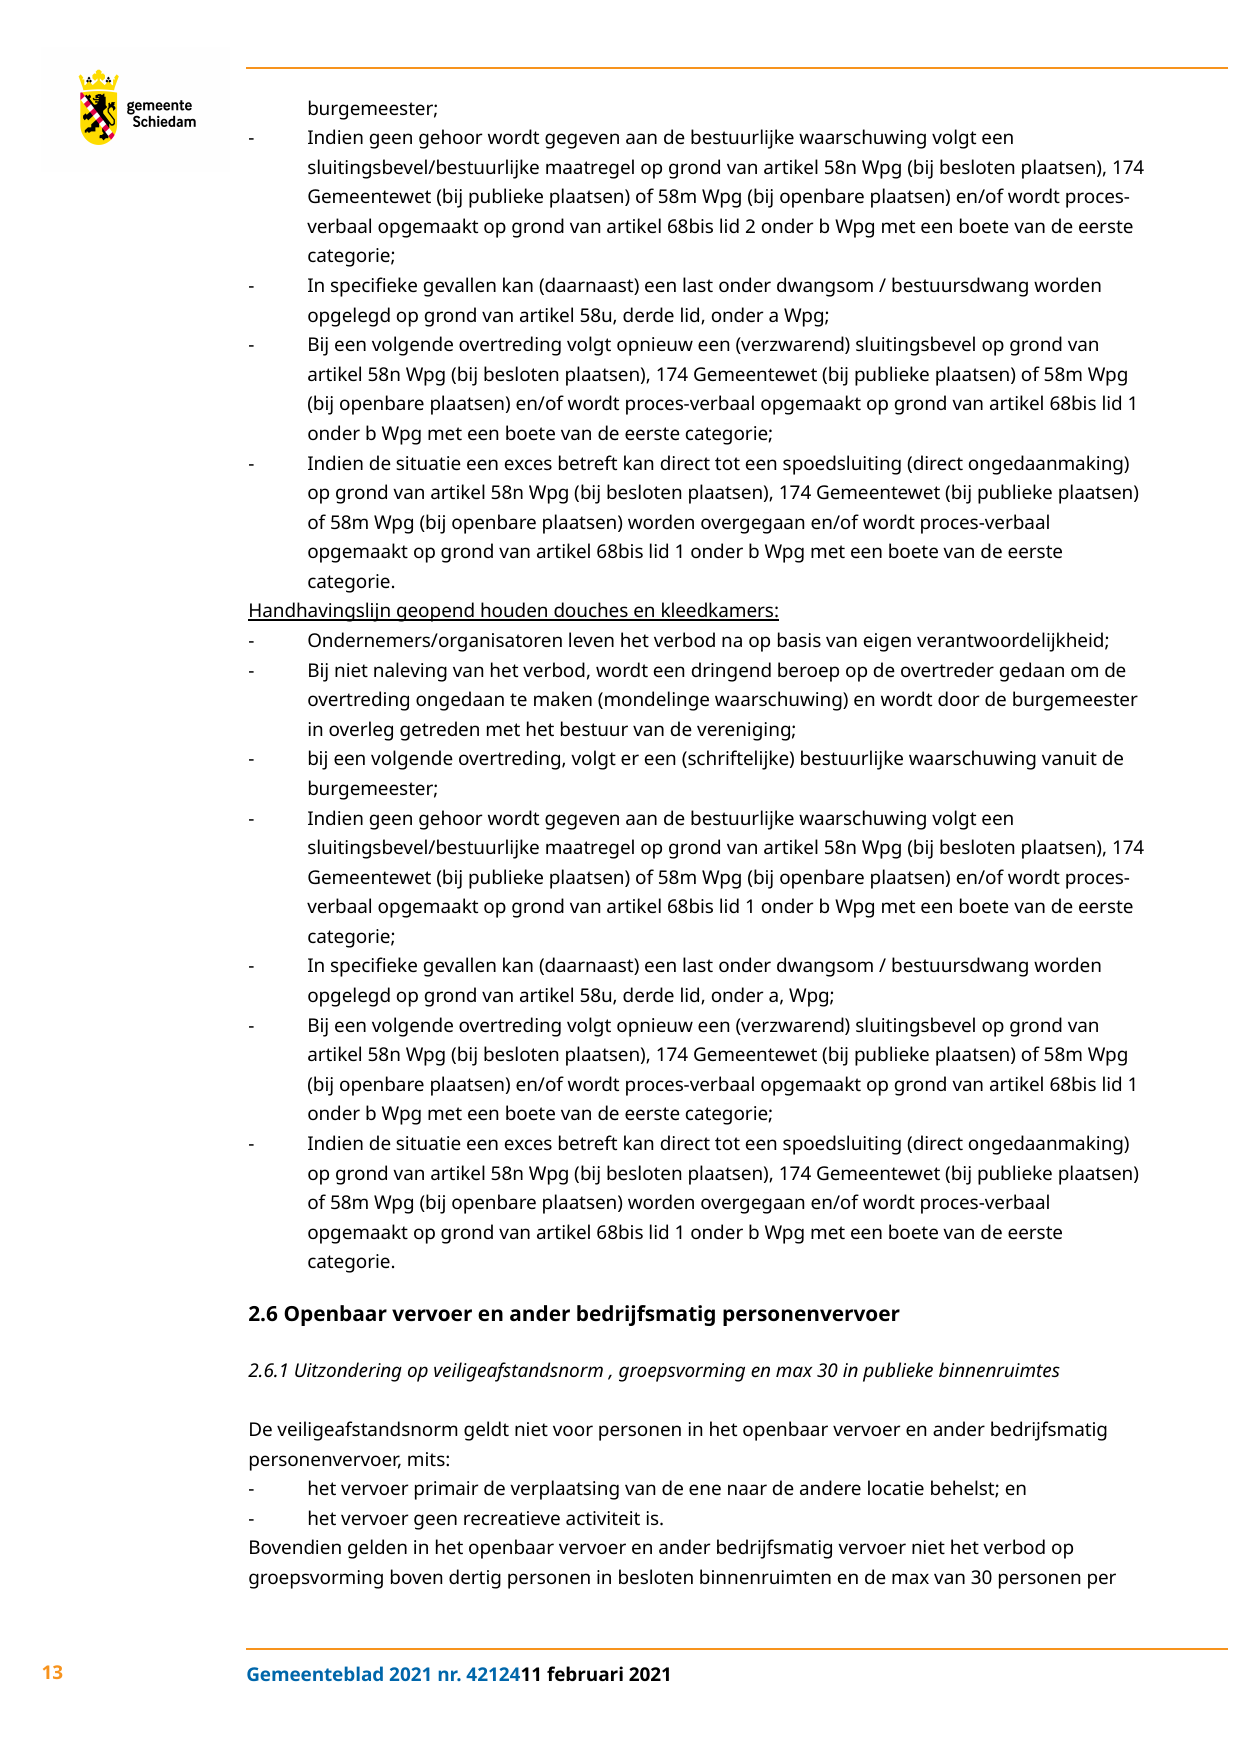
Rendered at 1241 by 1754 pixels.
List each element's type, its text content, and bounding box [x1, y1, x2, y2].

list Indien de situatie een exces betreft kan direct tot een spoedsluiting (direct ongedaanmaking) op grond van artikel 58n Wpg (bij besloten plaatsen), 174 Gemeentewet (bij publieke plaatsen) of 58m Wpg (bij openbare plaatsen) worden overgegaan en/of wordt proces-verbaal opgemaakt op grond van artikel 68bis lid 1 onder b Wpg met een boete van de eerste categorie. [248, 1130, 1152, 1274]
list In specifieke gevallen kan (daarnaast) een last onder dwangsom / bestuursdwang worden opgelegd op grond van artikel 58u, derde lid, onder a, Wpg; [248, 953, 1152, 1008]
list Ondernemers/organisatoren leven het verbod na op basis van eigen verantwoordelijkheid; [248, 627, 1152, 653]
text Handhavingslijn geopend houden douches en kleedkamers: [248, 598, 1152, 623]
list Indien de situatie een exces betreft kan direct tot een spoedsluiting (direct ongedaanmaking) op grond van artikel 58n Wpg (bij besloten plaatsen), 174 Gemeentewet (bij publieke plaatsen) of 58m Wpg (bij openbare plaatsen) worden overgegaan en/of wordt proces-verbaal opgemaakt op grond van artikel 68bis lid 1 onder b Wpg met een boete van de eerste categorie. [248, 450, 1152, 594]
list bij een volgende overtreding, volgt er een (schriftelijke) bestuurlijke waarschuwing vanuit de burgemeester; [248, 746, 1152, 801]
list het vervoer primair de verplaatsing van de ene naar de andere locatie behelst; en [248, 1475, 1152, 1501]
list burgemeester; [248, 95, 1152, 121]
text 2.6.1 Uitzondering op veiligeafstandsnorm , groepsvorming en max 30 in publieke binnenruimtes [248, 1357, 1152, 1383]
list Indien geen gehoor wordt gegeven aan de bestuurlijke waarschuwing volgt een sluitingsbevel/bestuurlijke maatregel op grond van artikel 58n Wpg (bij besloten plaatsen), 174 Gemeentewet (bij publieke plaatsen) of 58m Wpg (bij openbare plaatsen) en/of wordt proces-verbaal opgemaakt op grond van artikel 68bis lid 2 onder b Wpg met een boete van de eerste categorie; [248, 124, 1152, 268]
list Indien geen gehoor wordt gegeven aan de bestuurlijke waarschuwing volgt een sluitingsbevel/bestuurlijke maatregel op grond van artikel 58n Wpg (bij besloten plaatsen), 174 Gemeentewet (bij publieke plaatsen) of 58m Wpg (bij openbare plaatsen) en/of wordt proces-verbaal opgemaakt op grond van artikel 68bis lid 1 onder b Wpg met een boete van de eerste categorie; [248, 805, 1152, 949]
list Bij niet naleving van het verbod, wordt een dringend beroep op de overtreder gedaan om de overtreding ongedaan te maken (mondelinge waarschuwing) en wordt door de burgemeester in overleg getreden met het bestuur van de vereniging; [248, 657, 1152, 742]
text De veiligeafstandsnorm geldt niet voor personen in het openbaar vervoer en ander bedrijfsmatig personenvervoer, mits: [248, 1416, 1152, 1471]
text 2.6 Openbaar vervoer en ander bedrijfsmatig personenvervoer [248, 1299, 1152, 1327]
list het vervoer geen recreatieve activiteit is. [248, 1505, 1152, 1531]
list Bij een volgende overtreding volgt opnieuw een (verzwarend) sluitingsbevel op grond van artikel 58n Wpg (bij besloten plaatsen), 174 Gemeentewet (bij publieke plaatsen) of 58m Wpg (bij openbare plaatsen) en/of wordt proces-verbaal opgemaakt op grond van artikel 68bis lid 1 onder b Wpg met een boete van de eerste categorie; [248, 331, 1152, 446]
list Bij een volgende overtreding volgt opnieuw een (verzwarend) sluitingsbevel op grond van artikel 58n Wpg (bij besloten plaatsen), 174 Gemeentewet (bij publieke plaatsen) of 58m Wpg (bij openbare plaatsen) en/of wordt proces-verbaal opgemaakt op grond van artikel 68bis lid 1 onder b Wpg met een boete van de eerste categorie; [248, 1012, 1152, 1126]
text Bovendien gelden in het openbaar vervoer en ander bedrijfsmatig vervoer niet het verbod op groepsvorming boven dertig personen in besloten binnenruimten en de max van 30 personen per [248, 1534, 1152, 1590]
list In specifieke gevallen kan (daarnaast) een last onder dwangsom / bestuursdwang worden opgelegd op grond van artikel 58u, derde lid, onder a Wpg; [248, 272, 1152, 328]
picture [41, 47, 231, 172]
